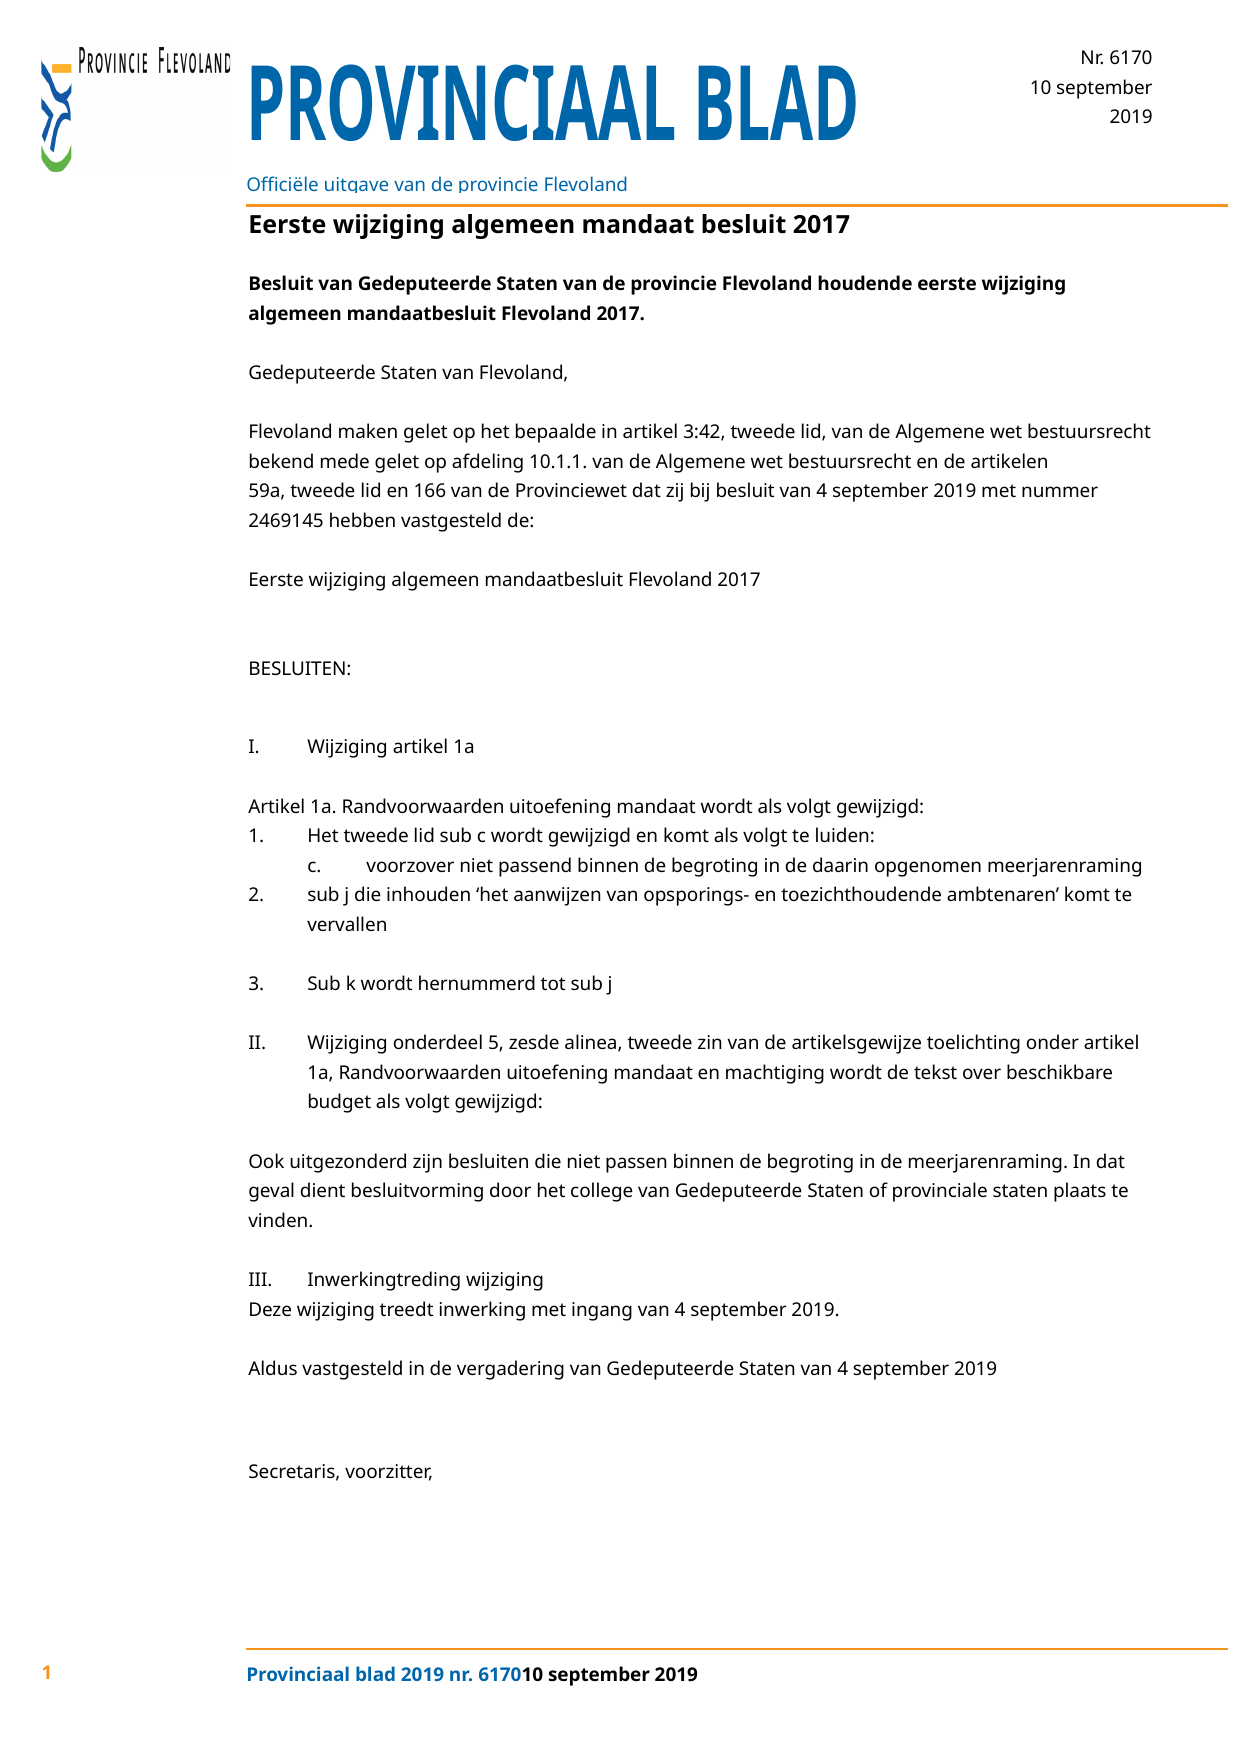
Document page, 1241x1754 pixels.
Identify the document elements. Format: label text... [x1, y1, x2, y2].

list sub j die inhouden ‘het aanwijzen van opsporings- en toezichthoudende ambtenaren’ komt te vervallen [248, 882, 1152, 937]
text Aldus vastgesteld in de vergadering van Gedeputeerde Staten van 4 september 2019 [248, 1355, 1152, 1381]
text Gedeputeerde Staten van Flevoland, [248, 359, 1152, 385]
text Artikel 1a. Randvoorwaarden uitoefening mandaat wordt als volgt gewijzigd: [248, 793, 1152, 819]
text Secretaris, voorzitter, [248, 1458, 1152, 1484]
text Eerste wijziging algemeen mandaatbesluit Flevoland 2017 [248, 566, 1152, 592]
list Wijziging artikel 1a [248, 734, 1152, 759]
text Deze wijziging treedt inwerking met ingang van 4 september 2019. [248, 1296, 1152, 1322]
text BESLUITEN: [248, 655, 1152, 681]
list Het tweede lid sub c wordt gewijzigd en komt als volgt te luiden: [248, 822, 1152, 848]
list Inwerkingtreding wijziging [248, 1266, 1152, 1292]
picture [41, 47, 231, 172]
text Ook uitgezonderd zijn besluiten die niet passen binnen de begroting in de meerjarenraming. In dat geval dient besluitvorming door het college van Gedeputeerde Staten of provinciale staten plaats te vinden. [248, 1148, 1152, 1233]
list Wijziging onderdeel 5, zesde alinea, tweede zin van de artikelsgewijze toelichting onder artikel 1a, Randvoorwaarden uitoefening mandaat en machtiging wordt de tekst over beschikbare budget als volgt gewijzigd: [248, 1029, 1152, 1114]
text 59a, tweede lid en 166 van de Provinciewet dat zij bij besluit van 4 september 2019 met nummer 2469145 hebben vastgesteld de: [248, 477, 1152, 533]
list voorzover niet passend binnen de begroting in de daarin opgenomen meerjarenraming [307, 852, 1152, 878]
text Eerste wijziging algemeen mandaat besluit 2017 [248, 207, 1152, 241]
text Flevoland maken gelet op het bepaalde in artikel 3:42, tweede lid, van de Algemene wet bestuursrecht bekend mede gelet op afdeling 10.1.1. van de Algemene wet bestuursrecht en de artikelen [248, 418, 1152, 473]
text Besluit van Gedeputeerde Staten van de provincie Flevoland houdende eerste wijziging algemeen mandaatbesluit Flevoland 2017. [248, 270, 1152, 326]
list Sub k wordt hernummerd tot sub j [248, 970, 1152, 996]
